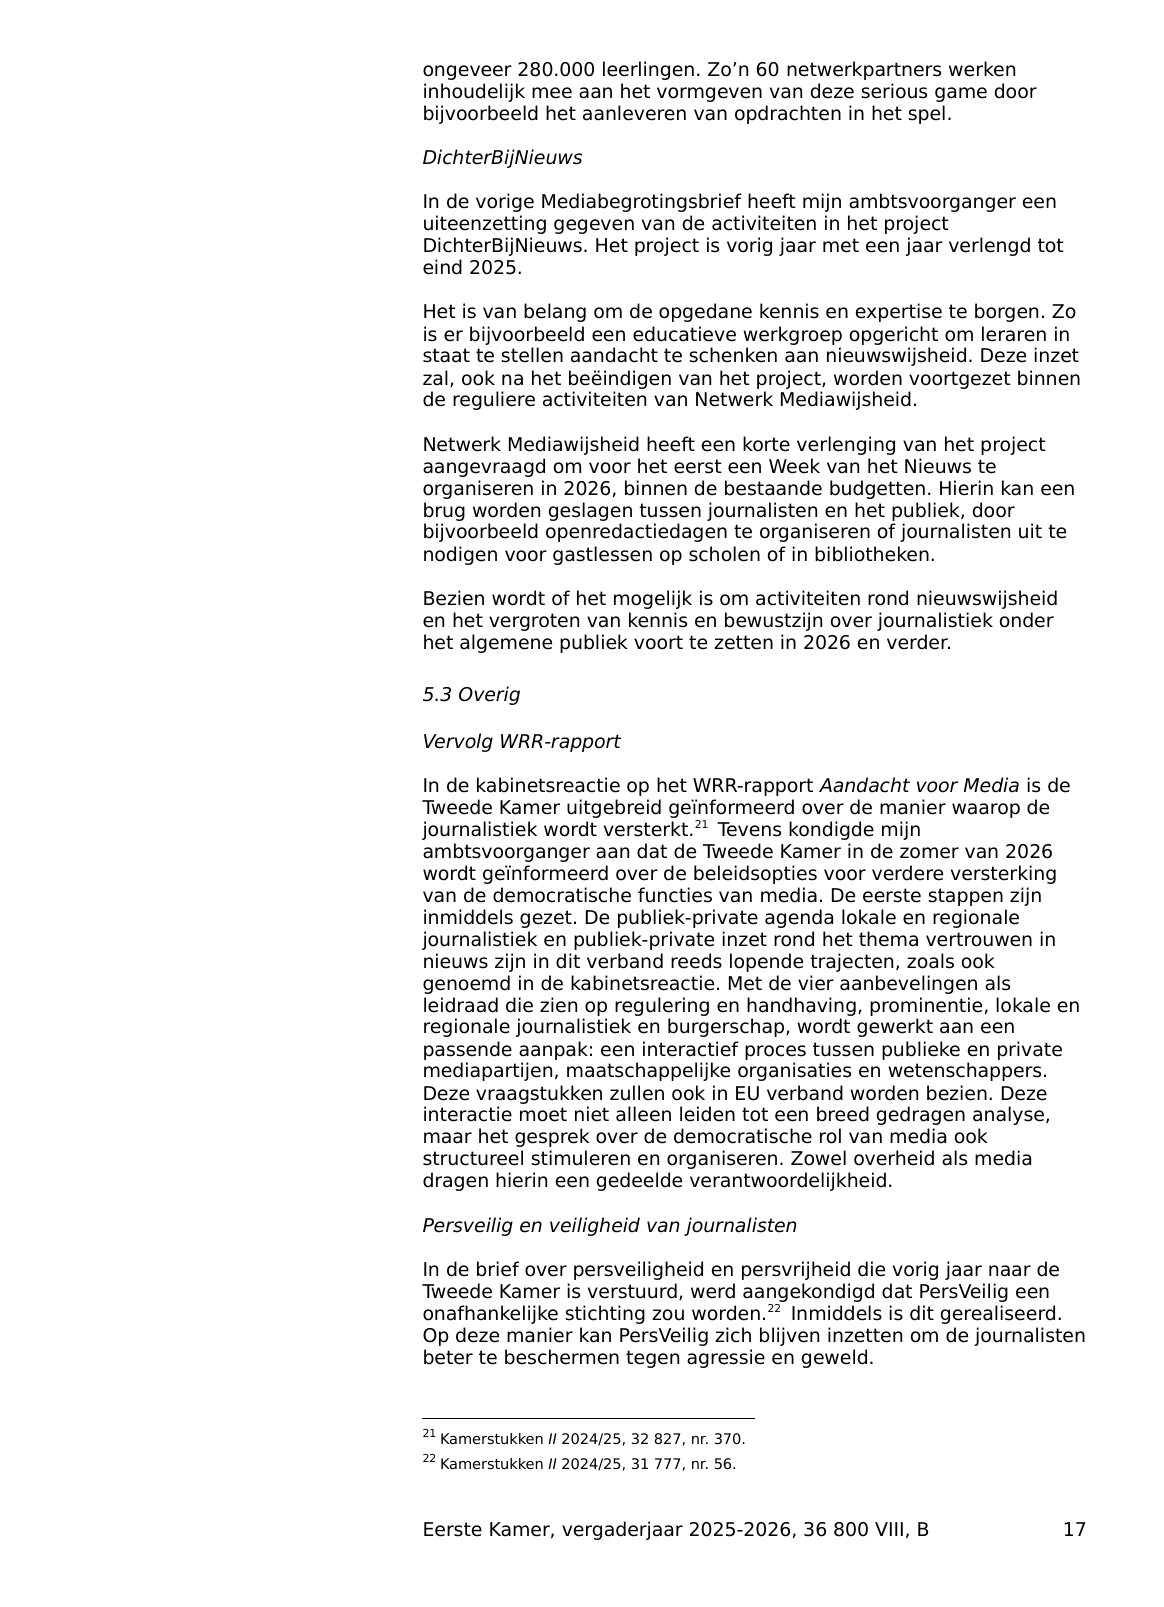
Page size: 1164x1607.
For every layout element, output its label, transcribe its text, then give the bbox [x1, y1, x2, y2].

subtitle DichterBijNieuws [422, 147, 1087, 169]
text ongeveer 280.000 leerlingen. Zo’n 60 netwerkpartners werken inhoudelijk mee aan het vormgeven van deze serious game door bijvoorbeeld het aanleveren van opdrachten in het spel. [422, 59, 1087, 125]
text Kamerstukken II 2024/25, 31 777, nr. 56. [422, 1452, 1087, 1474]
subtitle Persveilig en veiligheid van journalisten [422, 1214, 1087, 1236]
text Het is van belang om de opgedane kennis en expertise te borgen. Zo is er bijvoorbeeld een educatieve werkgroep opgericht om leraren in staat te stellen aandacht te schenken aan nieuwswijsheid. Deze inzet zal, ook na het beëindigen van het project, worden voortgezet binnen de reguliere activiteiten van Netwerk Mediawijsheid. [422, 301, 1087, 411]
text In de kabinetsreactie op het WRR-rapport Aandacht voor Media is de Tweede Kamer uitgebreid geïnformeerd over de manier waarop de journalistiek wordt versterkt. Tevens kondigde mijn ambtsvoorganger aan dat de Tweede Kamer in de zomer van 2026 wordt geïnformeerd over de beleidsopties voor verdere versterking van de democratische functies van media. De eerste stappen zijn inmiddels gezet. De publiek-private agenda lokale en regionale journalistiek en publiek-private inzet rond het thema vertrouwen in nieuws zijn in dit verband reeds lopende trajecten, zoals ook genoemd in de kabinetsreactie. Met de vier aanbevelingen als leidraad die zien op regulering en handhaving, prominentie, lokale en regionale journalistiek en burgerschap, wordt gewerkt aan een passende aanpak: een interactief proces tussen publieke en private mediapartijen, maatschappelijke organisaties en wetenschappers. Deze vraagstukken zullen ook in EU verband worden bezien. Deze interactie moet niet alleen leiden tot een breed gedragen analyse, maar het gesprek over de democratische rol van media ook structureel stimuleren en organiseren. Zowel overheid als media dragen hierin een gedeelde verantwoordelijkheid. [422, 775, 1087, 1192]
text In de vorige Mediabegrotingsbrief heeft mijn ambtsvoorganger een uiteenzetting gegeven van de activiteiten in het project DichterBijNieuws. Het project is vorig jaar met een jaar verlengd tot eind 2025. [422, 191, 1087, 279]
text In de brief over persveiligheid en persvrijheid die vorig jaar naar de Tweede Kamer is verstuurd, werd aangekondigd dat PersVeilig een onafhankelijke stichting zou worden. Inmiddels is dit gerealiseerd. Op deze manier kan PersVeilig zich blijven inzetten om de journalisten beter te beschermen tegen agressie en geweld. [422, 1259, 1087, 1368]
text Netwerk Mediawijsheid heeft een korte verlenging van het project aangevraagd om voor het eerst een Week van het Nieuws te organiseren in 2026, binnen de bestaande budgetten. Hierin kan een brug worden geslagen tussen journalisten en het publiek, door bijvoorbeeld openredactiedagen te organiseren of journalisten uit te nodigen voor gastlessen op scholen of in bibliotheken. [422, 433, 1087, 565]
subtitle Vervolg WRR-rapport [422, 731, 1087, 752]
text Bezien wordt of het mogelijk is om activiteiten rond nieuwswijsheid en het vergroten van kennis en bewustzijn over journalistiek onder het algemene publiek voort te zetten in 2026 en verder. [422, 588, 1087, 653]
subtitle 5.3 Overig [422, 683, 1087, 706]
text Kamerstukken II 2024/25, 32 827, nr. 370. [422, 1427, 1087, 1449]
